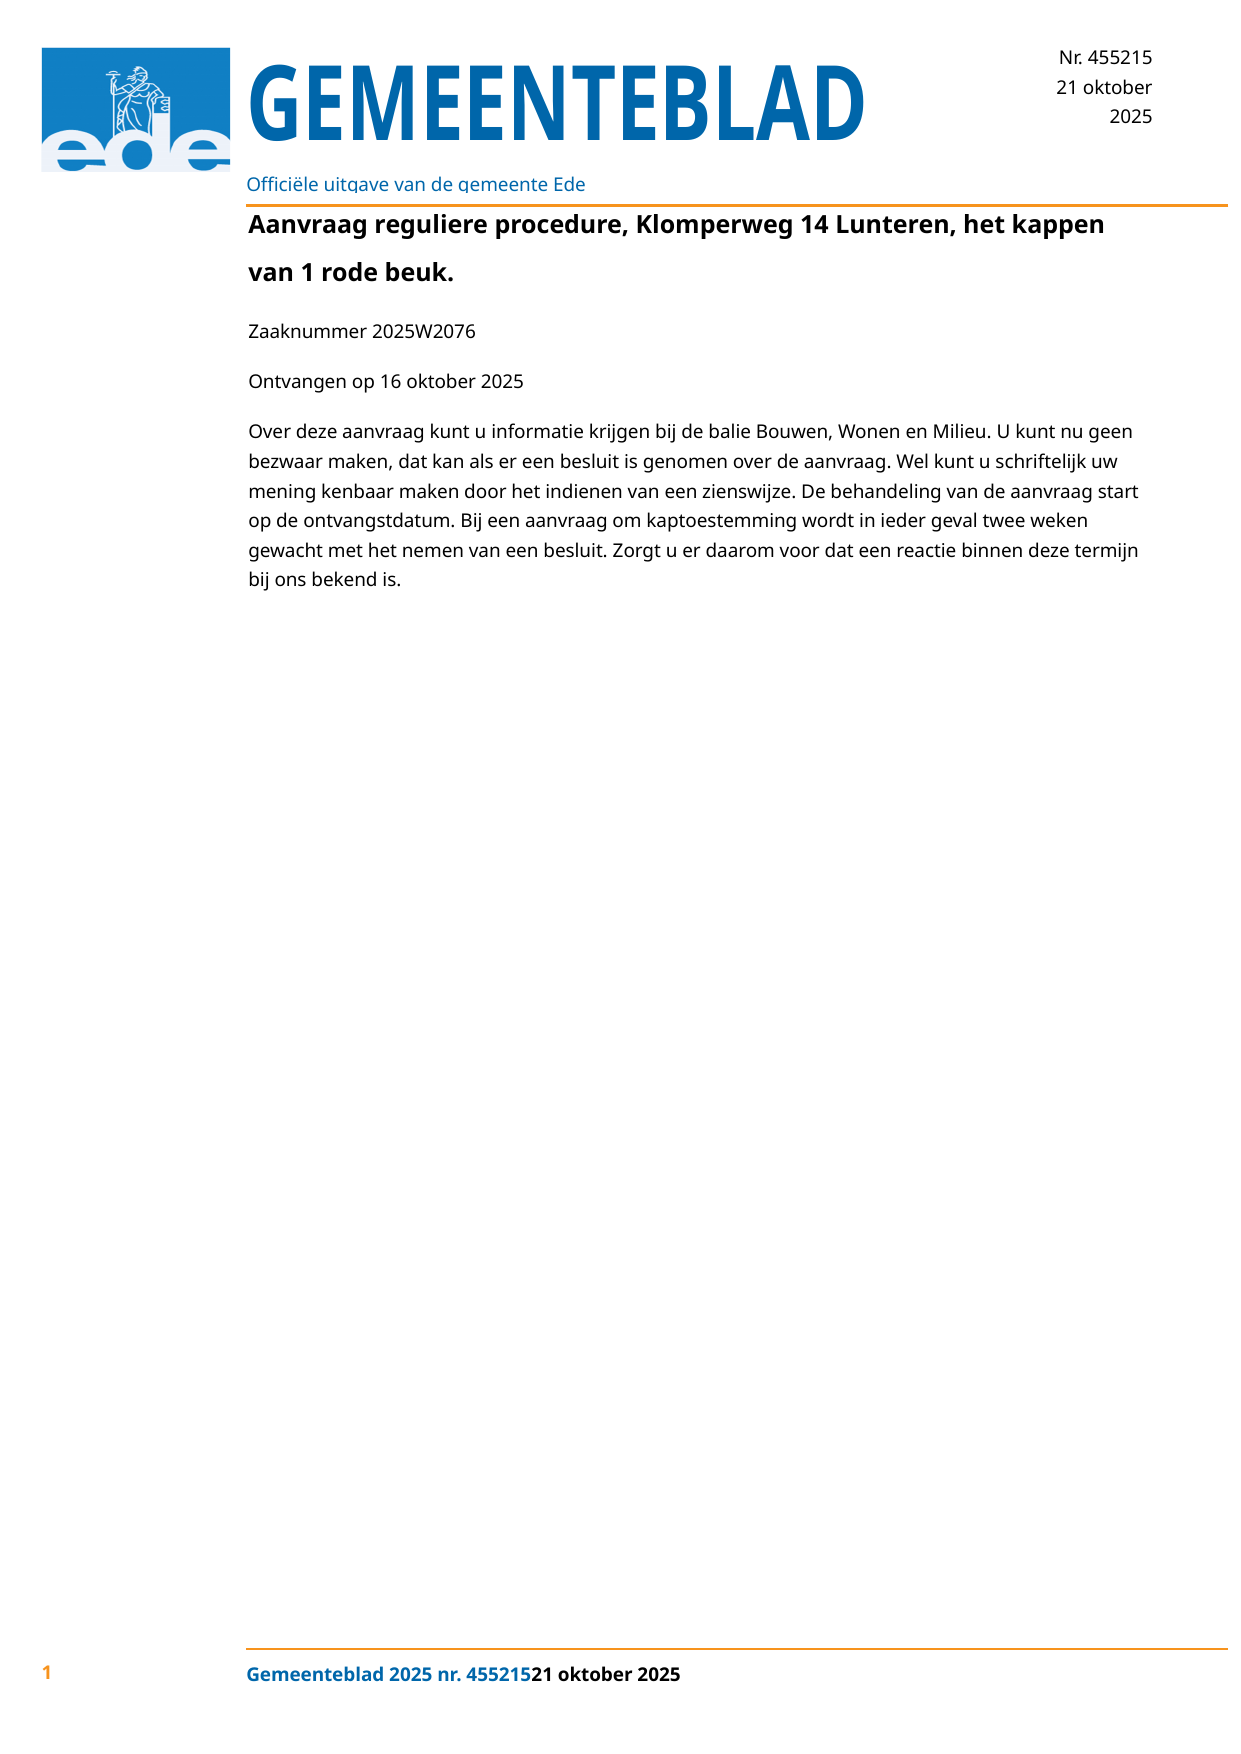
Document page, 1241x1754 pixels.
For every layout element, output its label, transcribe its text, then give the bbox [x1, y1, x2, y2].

text Zaaknummer 2025W2076 [248, 318, 1152, 344]
picture [41, 47, 231, 172]
text Over deze aanvraag kunt u informatie krijgen bij de balie Bouwen, Wonen en Milieu. U kunt nu geen bezwaar maken, dat kan als er een besluit is genomen over de aanvraag. Wel kunt u schriftelijk uw mening kenbaar maken door het indienen van een zienswijze. De behandeling van de aanvraag start op de ontvangstdatum. Bij een aanvraag om kaptoestemming wordt in ieder geval twee weken gewacht met het nemen van een besluit. Zorgt u er daarom voor dat een reactie binnen deze termijn bij ons bekend is. [248, 419, 1152, 592]
text Aanvraag reguliere procedure, Klomperweg 14 Lunteren, het kappen van 1 rode beuk. [248, 207, 1152, 288]
text Ontvangen op 16 oktober 2025 [248, 368, 1152, 394]
